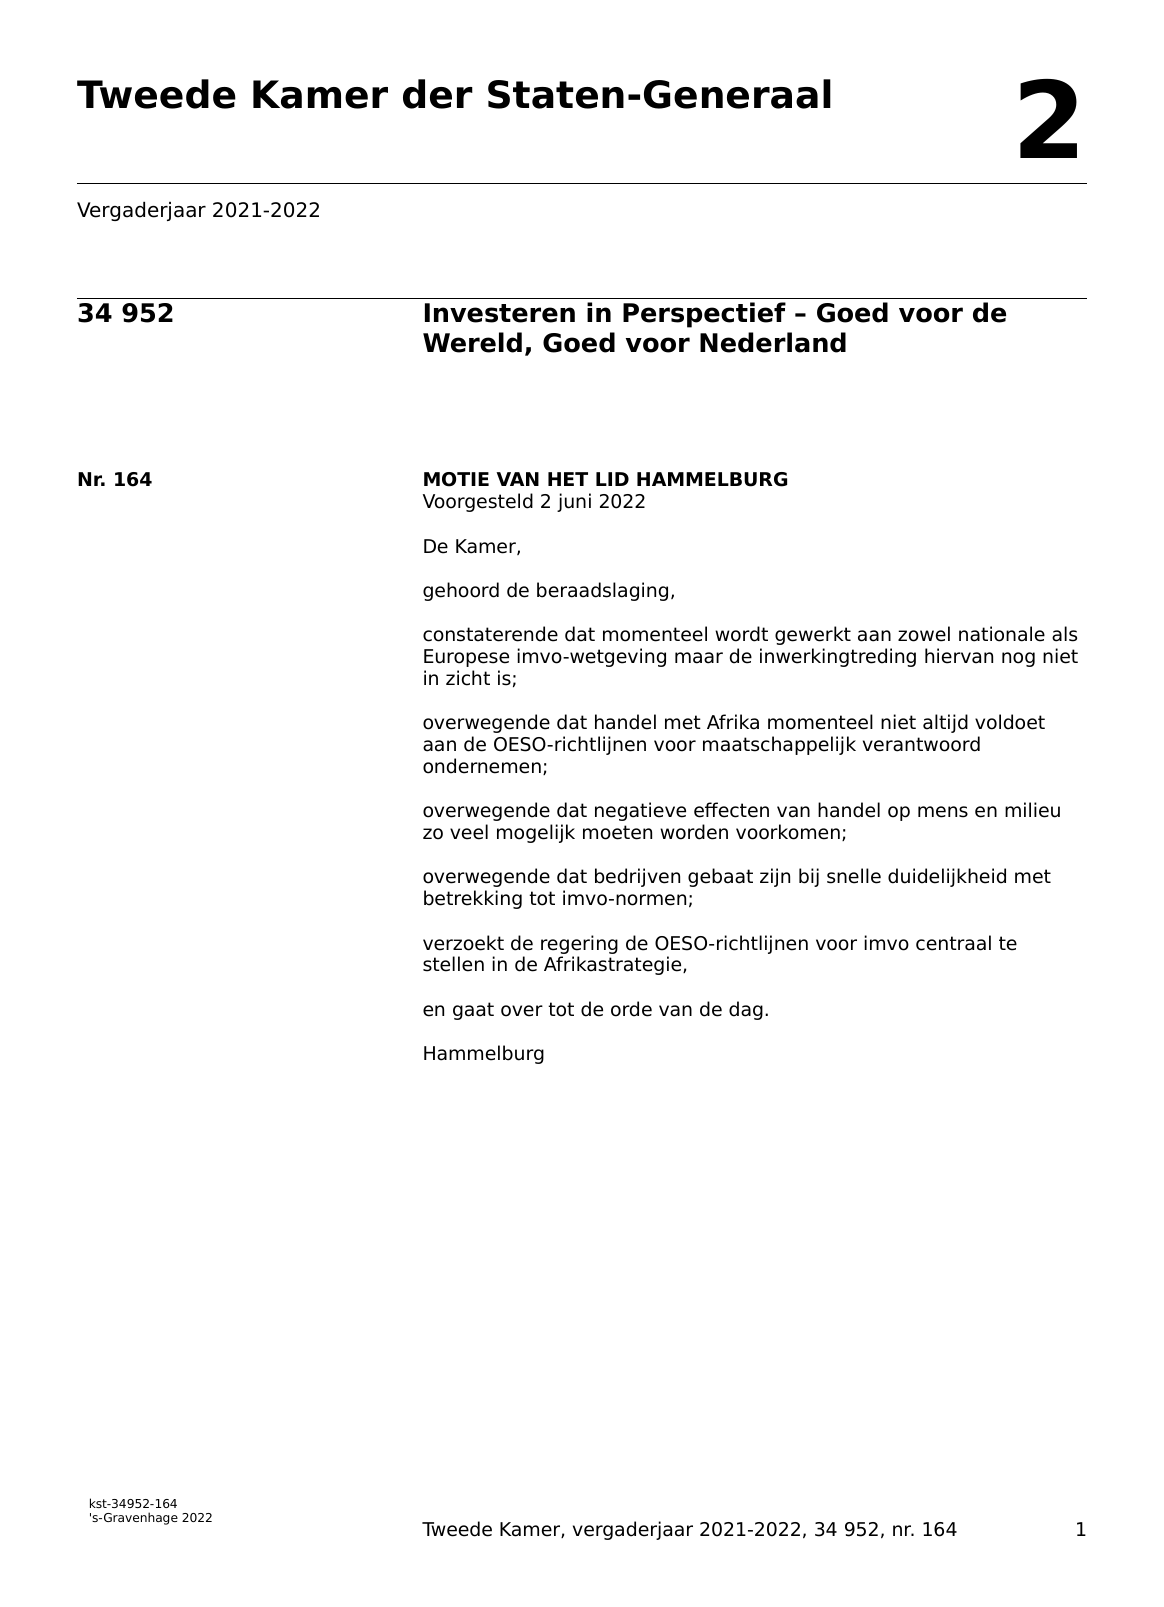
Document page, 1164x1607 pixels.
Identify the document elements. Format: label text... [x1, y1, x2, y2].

text gehoord de beraadslaging, [422, 580, 1087, 602]
text overwegende dat handel met Afrika momenteel niet altijd voldoet aan de OESO-richtlijnen voor maatschappelijk verantwoord ondernemen; [422, 712, 1087, 778]
text 's-Gravenhage 2022 [88, 1511, 323, 1525]
text en gaat over tot de orde van de dag. [422, 998, 1087, 1021]
subtitle 34 952 Investeren in Perspectief – Goed voor de Wereld, Goed voor Nederland [77, 299, 1087, 358]
subtitle Nr. 164 MOTIE VAN HET LID HAMMELBURG [77, 469, 1087, 491]
table_header 2 [886, 59, 1087, 183]
table_cell Vergaderjaar 2021-2022 [77, 184, 1087, 298]
text De Kamer, [422, 536, 1087, 557]
text verzoekt de regering de OESO-richtlijnen voor imvo centraal te stellen in de Afrikastrategie, [422, 932, 1087, 976]
table_header Tweede Kamer der Staten-Generaal [77, 59, 886, 183]
text constaterende dat momenteel wordt gewerkt aan zowel nationale als Europese imvo-wetgeving maar de inwerkingtreding hiervan nog niet in zicht is; [422, 624, 1087, 690]
text overwegende dat bedrijven gebaat zijn bij snelle duidelijkheid met betrekking tot imvo-normen; [422, 866, 1087, 910]
text Voorgesteld 2 juni 2022 [422, 491, 1087, 513]
text Hammelburg [422, 1043, 1087, 1065]
text overwegende dat negatieve effecten van handel op mens en milieu zo veel mogelijk moeten worden voorkomen; [422, 800, 1087, 844]
text kst-34952-164 [88, 1497, 323, 1511]
